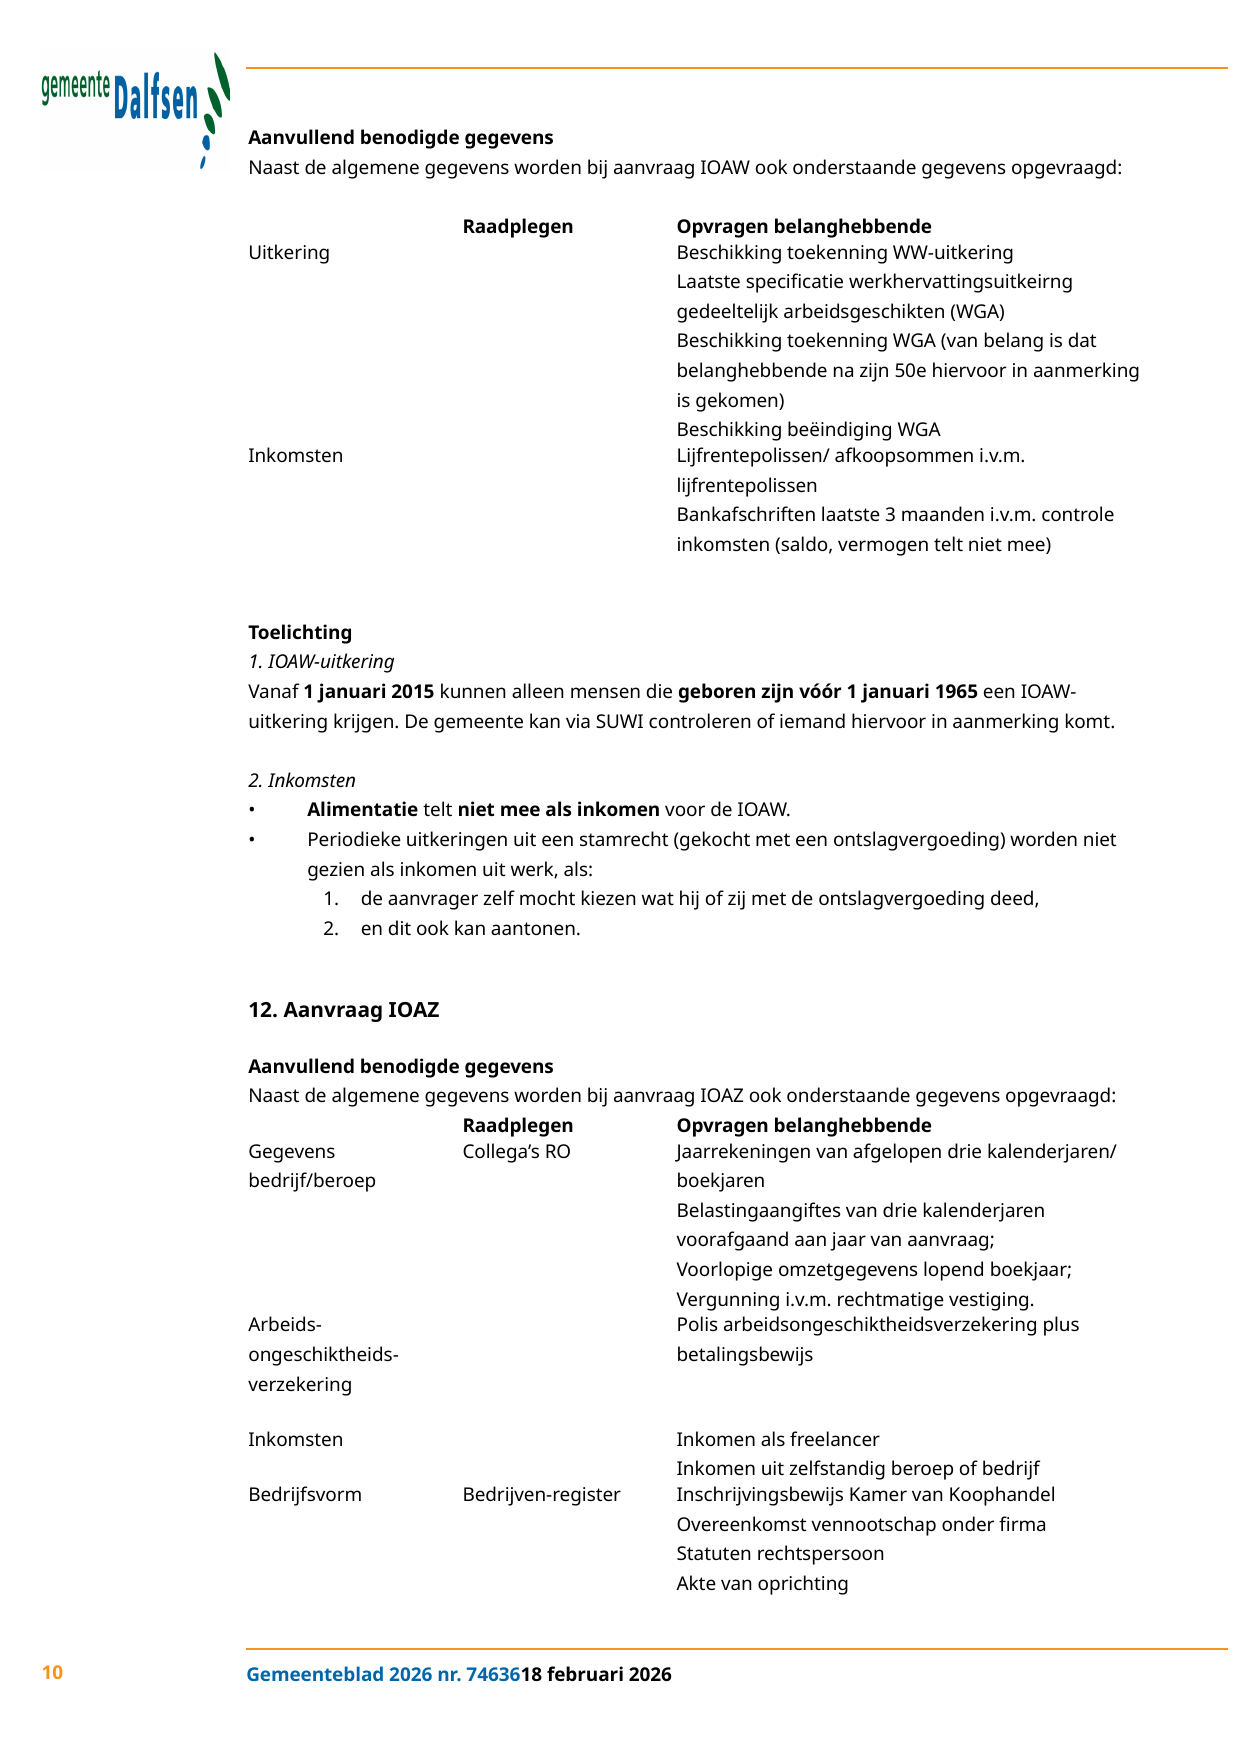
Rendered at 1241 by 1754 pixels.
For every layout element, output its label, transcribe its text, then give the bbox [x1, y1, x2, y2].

table_cell [462, 239, 676, 442]
table_cell [462, 1426, 676, 1481]
list de aanvrager zelf mocht kiezen wat hij of zij met de ontslagvergoeding deed, [323, 885, 1152, 911]
text Vanaf 1 januari 2015 kunnen alleen mensen die geboren zijn vóór 1 januari 1965 een IOAW-uitkering krijgen. De gemeente kan via SUWI controleren of iemand hiervoor in aanmerking komt. [248, 678, 1152, 733]
table_cell Arbeids-ongeschiktheids-verzekering [248, 1312, 462, 1426]
table_cell Inkomsten [248, 1426, 462, 1481]
table_header [248, 1112, 462, 1138]
table_cell [462, 1312, 676, 1426]
list en dit ook kan aantonen. [323, 915, 1152, 941]
table_cell [462, 442, 676, 557]
text 12. Aanvraag IOAZ [248, 995, 1152, 1023]
list Periodieke uitkeringen uit een stamrecht (gekocht met een ontslagvergoeding) worden niet gezien als inkomen uit werk, als: [248, 826, 1152, 881]
text Aanvullend benodigde gegevens [248, 1053, 1152, 1079]
table_cell Beschikking toekenning WW-uitkering Laatste specificatie werkhervattingsuitkeirng gedeeltelijk arbeidsgeschikten (WGA) Beschikking toekenning WGA (van belang is dat belanghebbende na zijn 50e hiervoor in aanmerking is gekomen) Beschikking beëindiging WGA [676, 239, 1152, 442]
table_header Raadplegen [462, 1112, 676, 1138]
text Aanvullend benodigde gegevens [248, 124, 1152, 150]
list Alimentatie telt niet mee als inkomen voor de IOAW. [248, 797, 1152, 822]
table_cell Bedrijven-register [462, 1481, 676, 1596]
text 2. Inkomsten [248, 767, 1152, 793]
table_cell Inkomen als freelancer Inkomen uit zelfstandig beroep of bedrijf [676, 1426, 1152, 1481]
table_header Opvragen belanghebbende [676, 1112, 1152, 1138]
table_cell Polis arbeidsongeschiktheidsverzekering plus betalingsbewijs [676, 1312, 1152, 1426]
picture [41, 47, 231, 172]
table_cell Uitkering [248, 239, 462, 442]
text Naast de algemene gegevens worden bij aanvraag IOAW ook onderstaande gegevens opgevraagd: [248, 154, 1152, 180]
table_cell Collega’s RO [462, 1138, 676, 1312]
table_header Opvragen belanghebbende [676, 213, 1152, 239]
text 1. IOAW-uitkering [248, 649, 1152, 674]
table_header Raadplegen [462, 213, 676, 239]
table_header [248, 213, 462, 239]
table_cell Gegevens bedrijf/beroep [248, 1138, 462, 1312]
table_cell Inschrijvingsbewijs Kamer van Koophandel Overeenkomst vennootschap onder firma Statuten rechtspersoon Akte van oprichting [676, 1481, 1152, 1596]
text Naast de algemene gegevens worden bij aanvraag IOAZ ook onderstaande gegevens opgevraagd: [248, 1082, 1152, 1108]
text Toelichting [248, 619, 1152, 645]
table_cell Bedrijfsvorm [248, 1481, 462, 1596]
table_cell Inkomsten [248, 442, 462, 557]
table_cell Lijfrentepolissen/ afkoopsommen i.v.m. lijfrentepolissen Bankafschriften laatste 3 maanden i.v.m. controle inkomsten (saldo, vermogen telt niet mee) [676, 442, 1152, 557]
table_cell Jaarrekeningen van afgelopen drie kalenderjaren/ boekjaren Belastingaangiftes van drie kalenderjaren voorafgaand aan jaar van aanvraag; Voorlopige omzetgegevens lopend boekjaar; Vergunning i.v.m. rechtmatige vestiging. [676, 1138, 1152, 1312]
